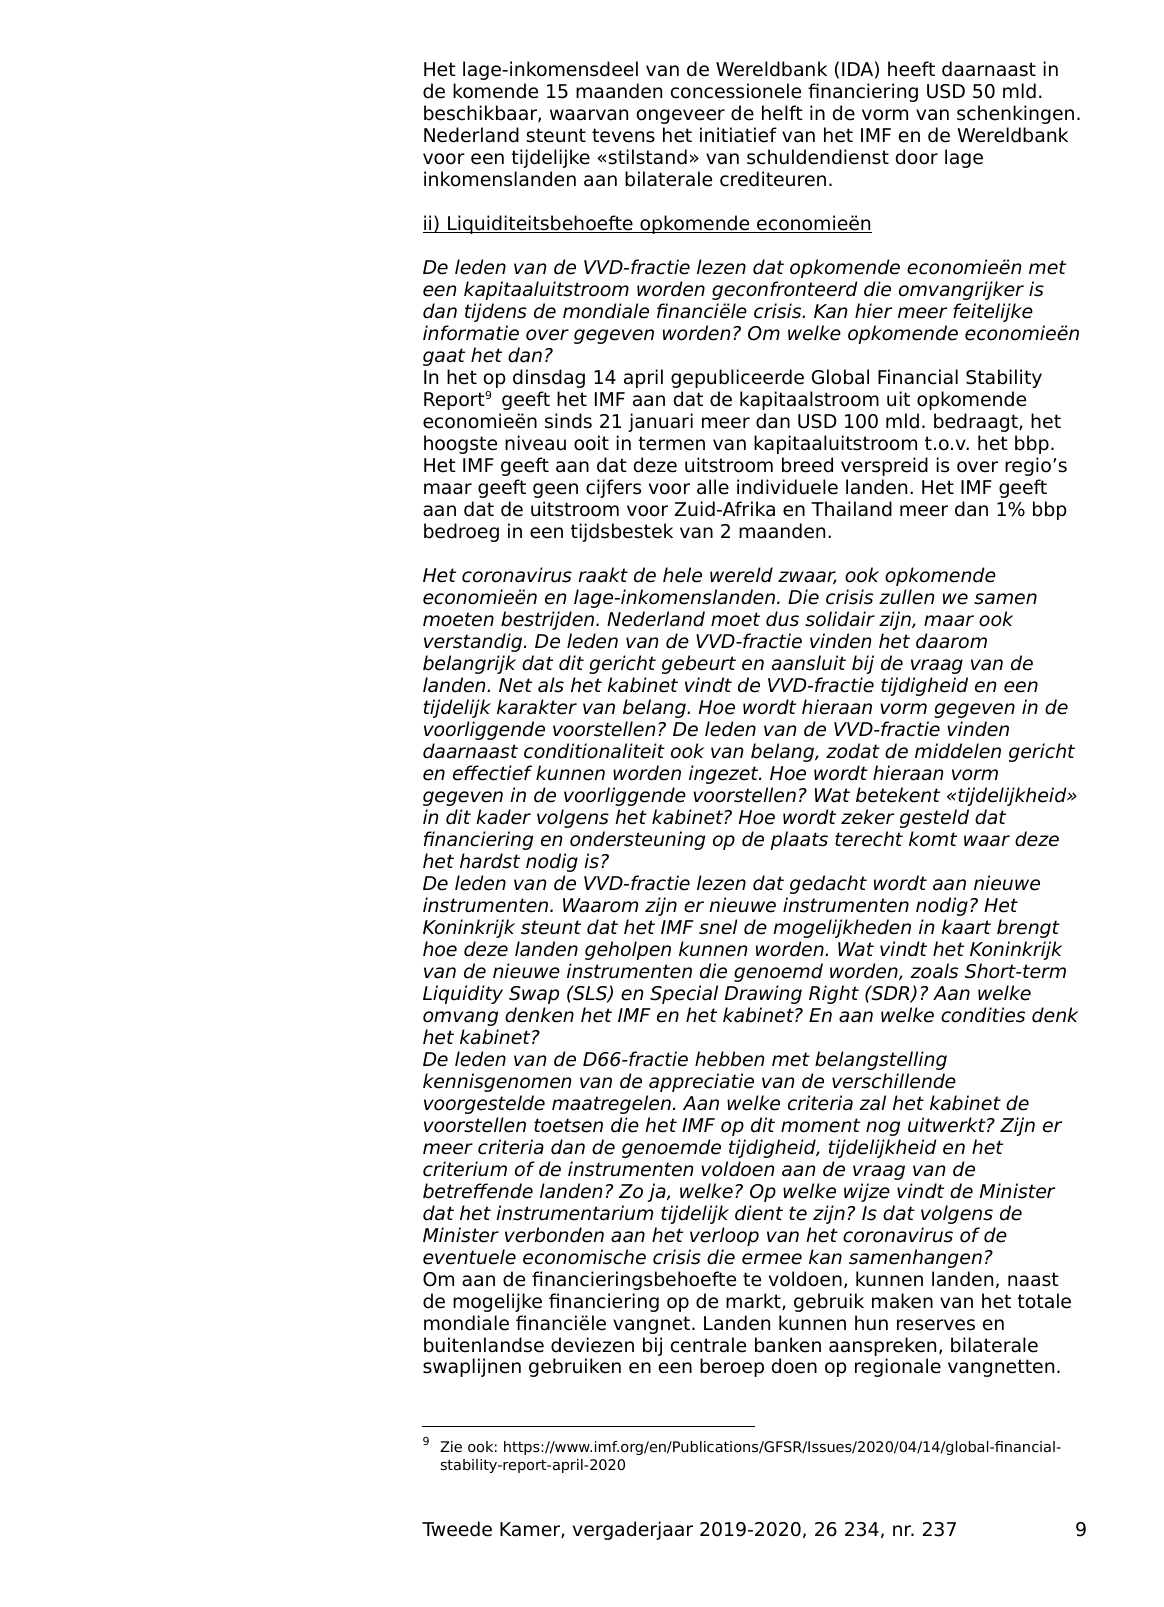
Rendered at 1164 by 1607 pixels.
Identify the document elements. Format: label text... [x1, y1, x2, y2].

text Om aan de financieringsbehoefte te voldoen, kunnen landen, naast de mogelijke financiering op de markt, gebruik maken van het totale mondiale financiële vangnet. Landen kunnen hun reserves en buitenlandse deviezen bij centrale banken aanspreken, bilaterale swaplijnen gebruiken en een beroep doen op regionale vangnetten. [422, 1268, 1087, 1378]
subtitle ii) Liquiditeitsbehoefte opkomende economieën [422, 213, 1087, 235]
text De leden van de D66-fractie hebben met belangstelling kennisgenomen van de appreciatie van de verschillende voorgestelde maatregelen. Aan welke criteria zal het kabinet de voorstellen toetsen die het IMF op dit moment nog uitwerkt? Zijn er meer criteria dan de genoemde tijdigheid, tijdelijkheid en het criterium of de instrumenten voldoen aan de vraag van de betreffende landen? Zo ja, welke? Op welke wijze vindt de Minister dat het instrumentarium tijdelijk dient te zijn? Is dat volgens de Minister verbonden aan het verloop van het coronavirus of de eventuele economische crisis die ermee kan samenhangen? [422, 1049, 1087, 1268]
text Het coronavirus raakt de hele wereld zwaar, ook opkomende economieën en lage-inkomenslanden. Die crisis zullen we samen moeten bestrijden. Nederland moet dus solidair zijn, maar ook verstandig. De leden van de VVD-fractie vinden het daarom belangrijk dat dit gericht gebeurt en aansluit bij de vraag van de landen. Net als het kabinet vindt de VVD-fractie tijdigheid en een tijdelijk karakter van belang. Hoe wordt hieraan vorm gegeven in de voorliggende voorstellen? De leden van de VVD-fractie vinden daarnaast conditionaliteit ook van belang, zodat de middelen gericht en effectief kunnen worden ingezet. Hoe wordt hieraan vorm gegeven in de voorliggende voorstellen? Wat betekent «tijdelijkheid» in dit kader volgens het kabinet? Hoe wordt zeker gesteld dat financiering en ondersteuning op de plaats terecht komt waar deze het hardst nodig is? [422, 565, 1087, 873]
text De leden van de VVD-fractie lezen dat gedacht wordt aan nieuwe instrumenten. Waarom zijn er nieuwe instrumenten nodig? Het Koninkrijk steunt dat het IMF snel de mogelijkheden in kaart brengt hoe deze landen geholpen kunnen worden. Wat vindt het Koninkrijk van de nieuwe instrumenten die genoemd worden, zoals Short-term Liquidity Swap (SLS) en Special Drawing Right (SDR)? Aan welke omvang denken het IMF en het kabinet? En aan welke condities denk het kabinet? [422, 873, 1087, 1049]
text De leden van de VVD-fractie lezen dat opkomende economieën met een kapitaaluitstroom worden geconfronteerd die omvangrijker is dan tijdens de mondiale financiële crisis. Kan hier meer feitelijke informatie over gegeven worden? Om welke opkomende economieën gaat het dan? [422, 257, 1087, 367]
text In het op dinsdag 14 april gepubliceerde Global Financial Stability Report geeft het IMF aan dat de kapitaalstroom uit opkomende economieën sinds 21 januari meer dan USD 100 mld. bedraagt, het hoogste niveau ooit in termen van kapitaaluitstroom t.o.v. het bbp. Het IMF geeft aan dat deze uitstroom breed verspreid is over regio’s maar geeft geen cijfers voor alle individuele landen. Het IMF geeft aan dat de uitstroom voor Zuid-Afrika en Thailand meer dan 1% bbp bedroeg in een tijdsbestek van 2 maanden. [422, 367, 1087, 543]
text Zie ook: https://www.imf.org/en/Publications/GFSR/Issues/2020/04/14/global-financial-stability-report-april-2020 [422, 1435, 1087, 1474]
text Het lage-inkomensdeel van de Wereldbank (IDA) heeft daarnaast in de komende 15 maanden concessionele financiering USD 50 mld. beschikbaar, waarvan ongeveer de helft in de vorm van schenkingen. Nederland steunt tevens het initiatief van het IMF en de Wereldbank voor een tijdelijke «stilstand» van schuldendienst door lage inkomenslanden aan bilaterale crediteuren. [422, 59, 1087, 191]
